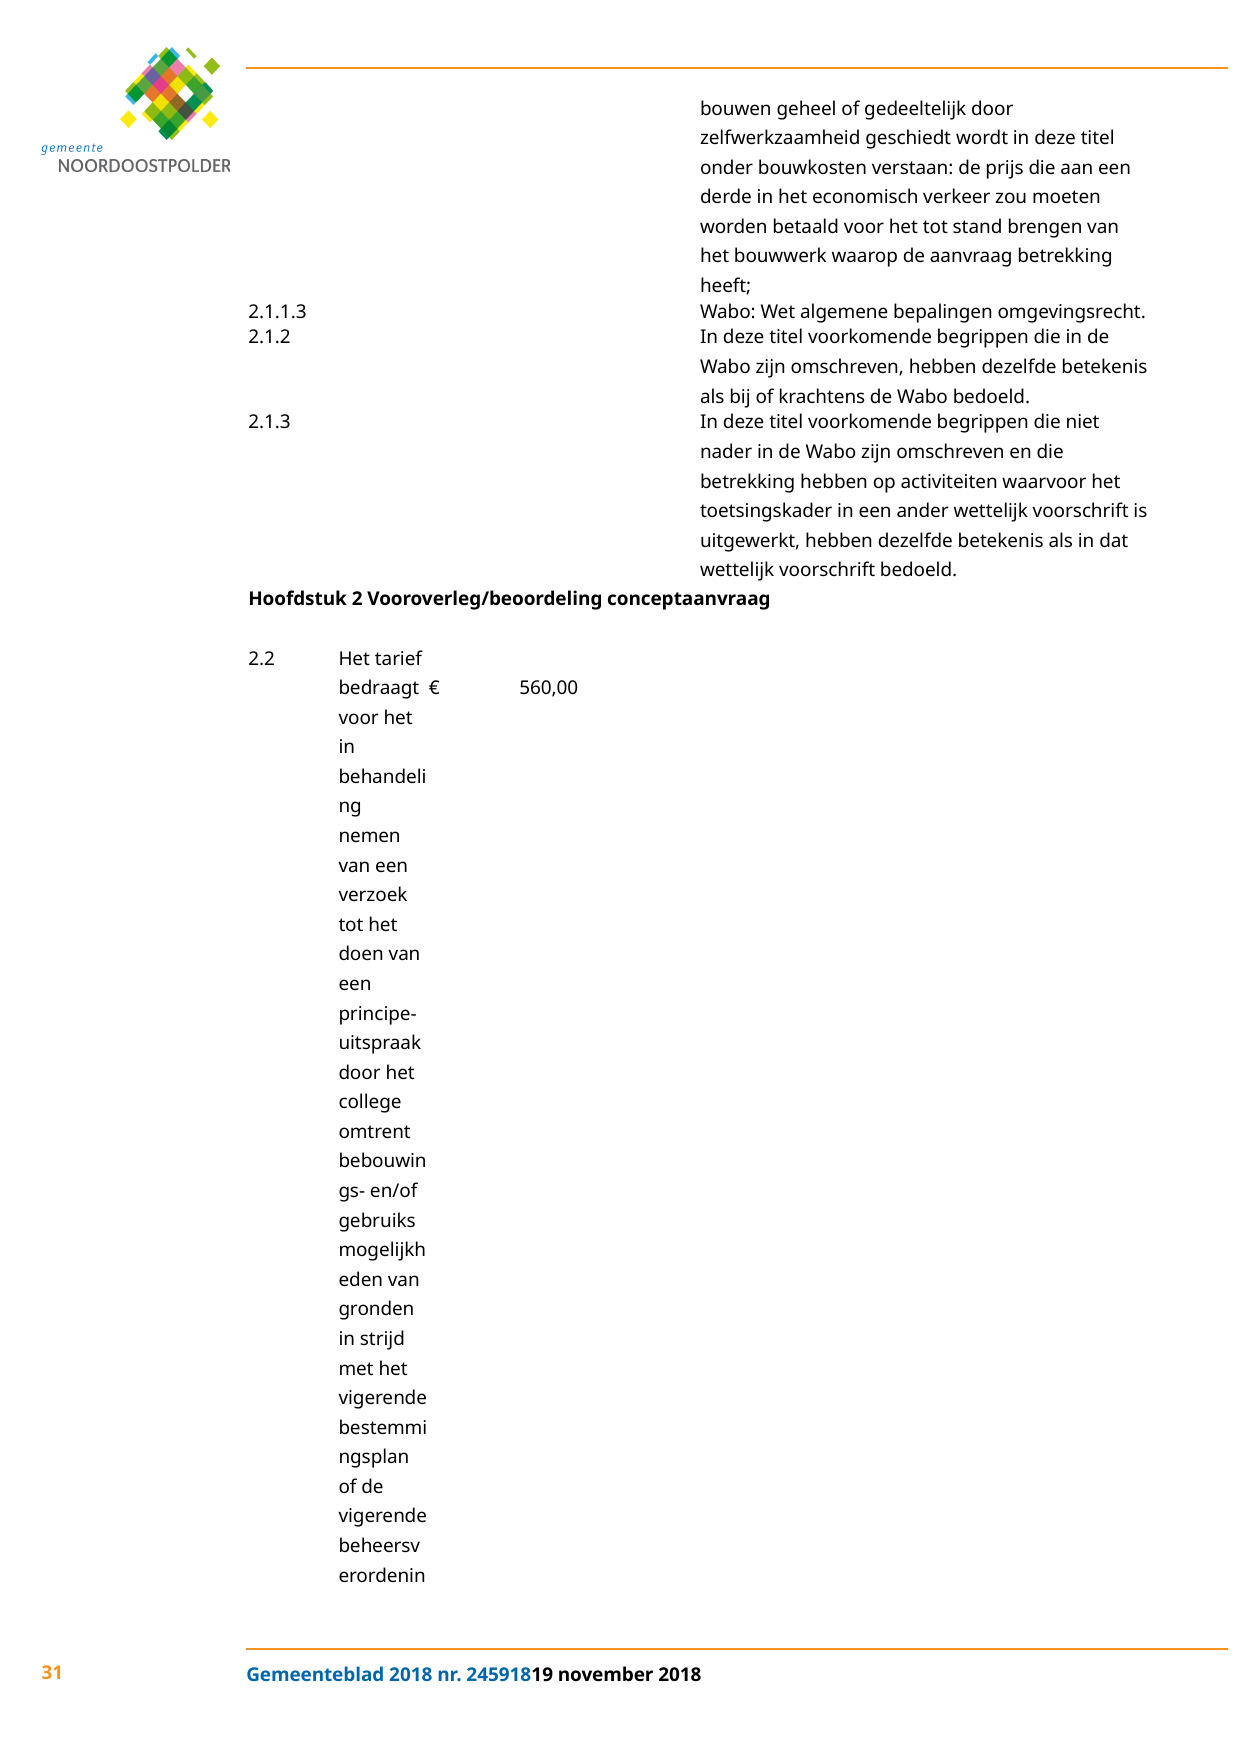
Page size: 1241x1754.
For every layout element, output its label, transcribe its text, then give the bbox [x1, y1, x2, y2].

table_cell bouwen geheel of gedeeltelijk door zelfwerkzaamheid geschiedt wordt in deze titel onder bouwkosten verstaan: de prijs die aan een derde in het economisch verkeer zou moeten worden betaald voor het tot stand brengen van het bouwwerk waarop de aanvraag betrekking heeft; [700, 95, 1152, 298]
table_cell 2.1.3 [248, 409, 700, 582]
table_cell 2.1.2 [248, 324, 700, 409]
table_cell [248, 95, 700, 298]
table_cell In deze titel voorkomende begrippen die in de Wabo zijn omschreven, hebben dezelfde betekenis als bij of krachtens de Wabo bedoeld. [700, 324, 1152, 409]
picture [41, 47, 231, 172]
table_cell Wabo: Wet algemene bepalingen omgevingsrecht. [700, 298, 1152, 324]
table_cell 2.1.1.3 [248, 298, 700, 324]
text Hoofdstuk 2 Vooroverleg/beoordeling conceptaanvraag [248, 586, 1152, 611]
table_header 2.2 [248, 645, 338, 1588]
table_header € [429, 645, 519, 1588]
table_header Het tarief bedraagt voor het in behandeling nemen van een verzoek tot het doen van een principe-uitspraak door het college omtrent bebouwings- en/of gebruiksmogelijkheden van gronden in strijd met het vigerende bestemmingsplan of de vigerende beheersverordenin [338, 645, 429, 1588]
table_header 560,00 [519, 645, 609, 1588]
table_cell In deze titel voorkomende begrippen die niet nader in de Wabo zijn omschreven en die betrekking hebben op activiteiten waarvoor het toetsingskader in een ander wettelijk voorschrift is uitgewerkt, hebben dezelfde betekenis als in dat wettelijk voorschrift bedoeld. [700, 409, 1152, 582]
